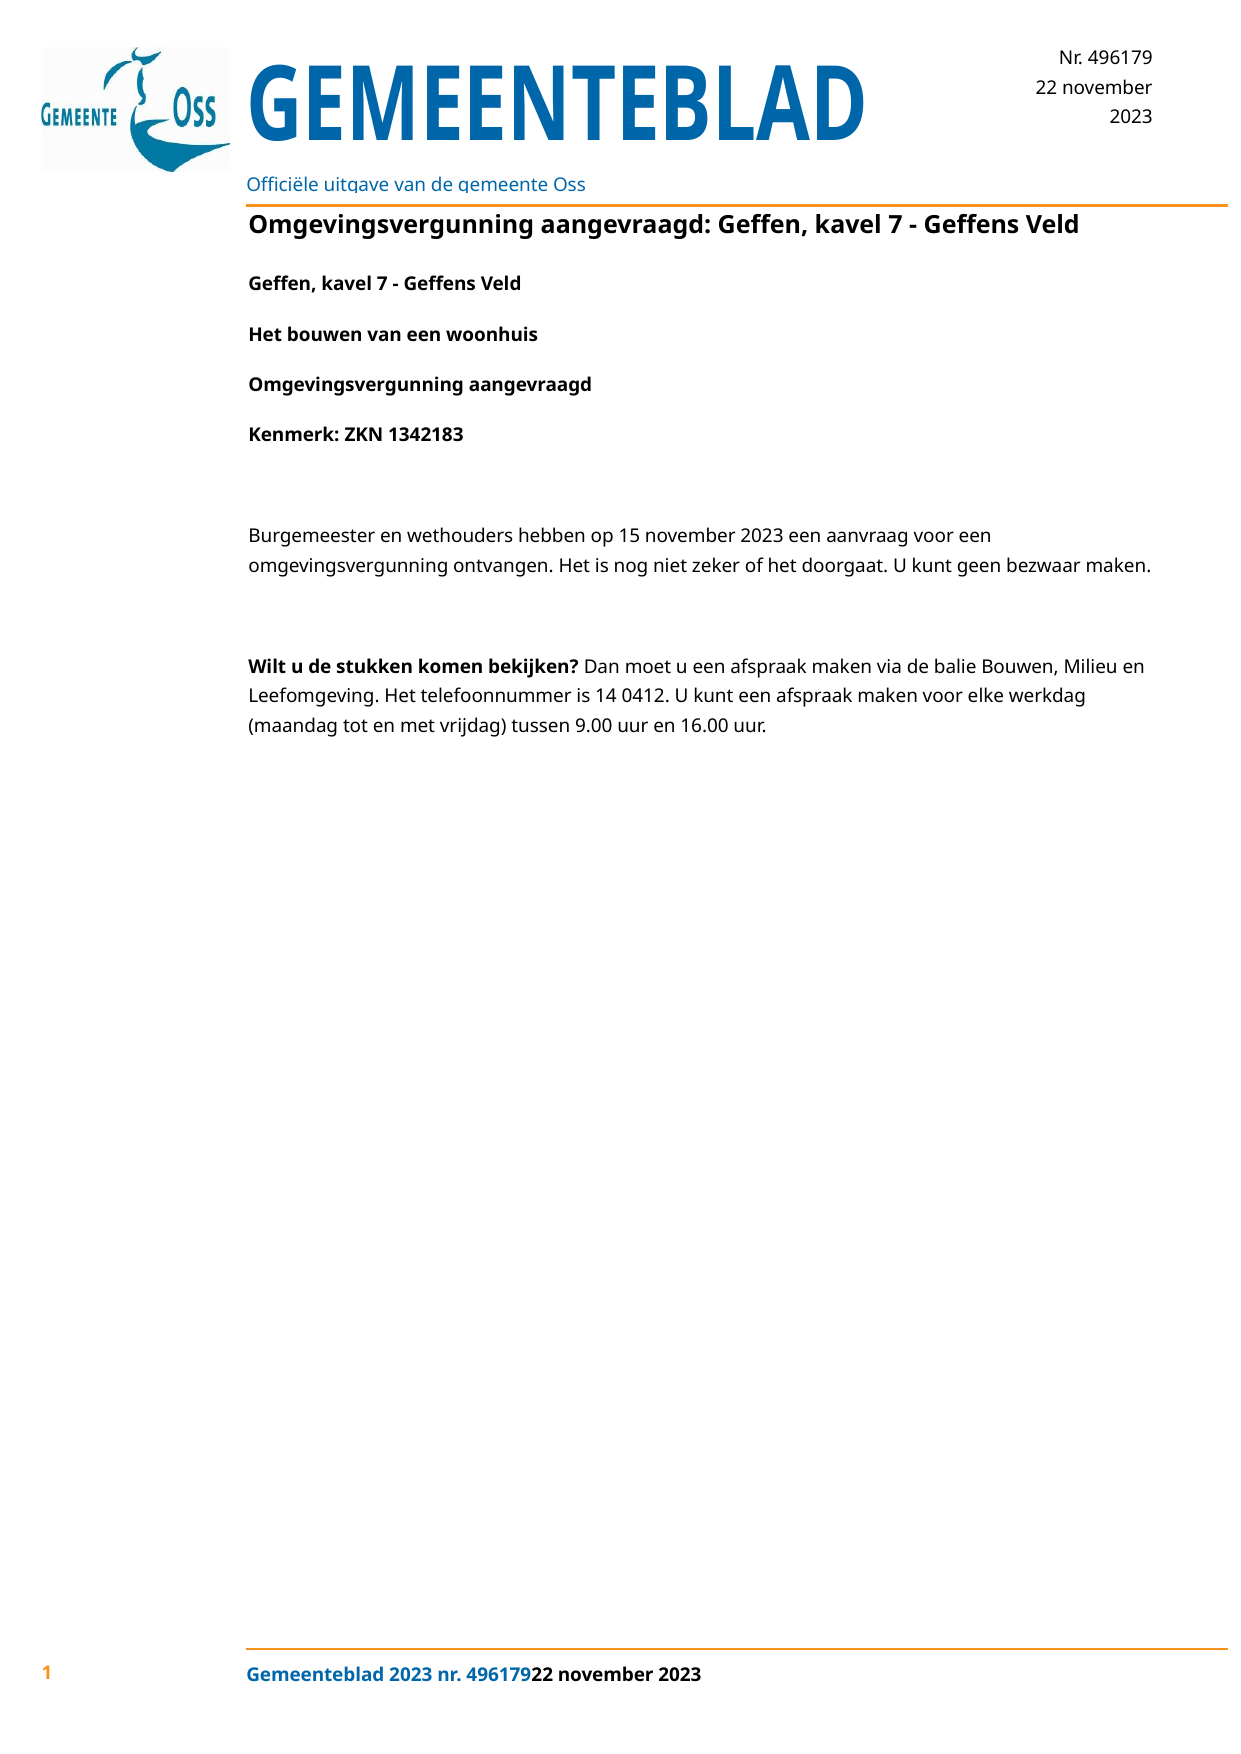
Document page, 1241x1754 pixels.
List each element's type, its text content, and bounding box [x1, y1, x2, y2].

picture [41, 47, 231, 172]
text Omgevingsvergunning aangevraagd: Geffen, kavel 7 - Geffens Veld [248, 207, 1152, 241]
text Burgemeester en wethouders hebben op 15 november 2023 een aanvraag voor een omgevingsvergunning ontvangen. Het is nog niet zeker of het doorgaat. U kunt geen bezwaar maken. [248, 522, 1152, 578]
text Kenmerk: ZKN 1342183 [248, 422, 1152, 447]
text Wilt u de stukken komen bekijken? Dan moet u een afspraak maken via de balie Bouwen, Milieu en Leefomgeving. Het telefoonnummer is 14 0412. U kunt een afspraak maken voor elke werkdag (maandag tot en met vrijdag) tussen 9.00 uur en 16.00 uur. [248, 653, 1152, 738]
text Het bouwen van een woonhuis [248, 321, 1152, 346]
text Omgevingsvergunning aangevraagd [248, 371, 1152, 397]
text Geffen, kavel 7 - Geffens Veld [248, 270, 1152, 296]
